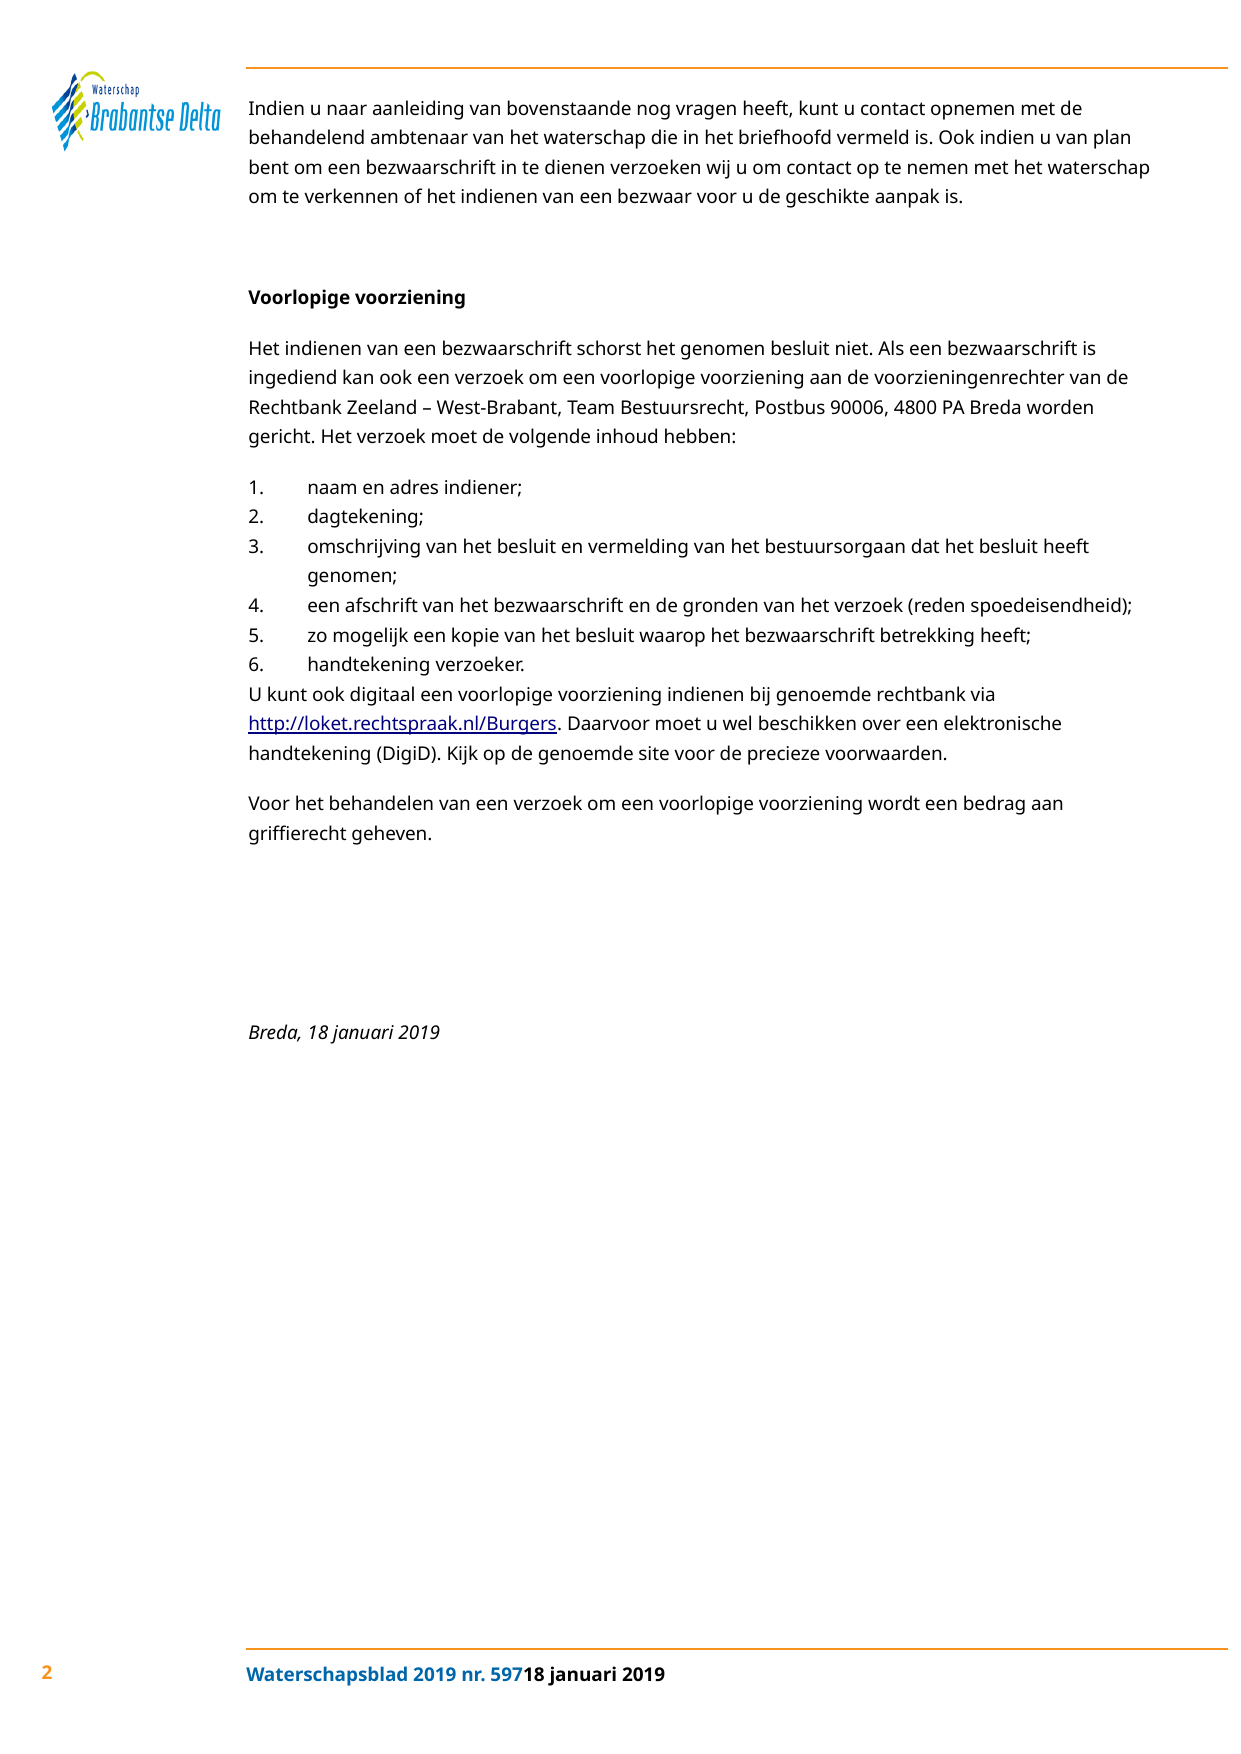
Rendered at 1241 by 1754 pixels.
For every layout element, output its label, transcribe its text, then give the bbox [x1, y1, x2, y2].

list naam en adres indiener; [248, 474, 1152, 500]
picture [41, 47, 231, 172]
list dagtekening; [248, 503, 1152, 529]
text Breda, 18 januari 2019 [248, 1019, 1152, 1045]
list een afschrift van het bezwaarschrift en de gronden van het verzoek (reden spoedeisendheid); [248, 592, 1152, 618]
list zo mogelijk een kopie van het besluit waarop het bezwaarschrift betrekking heeft; [248, 622, 1152, 648]
text Het indienen van een bezwaarschrift schorst het genomen besluit niet. Als een bezwaarschrift is ingediend kan ook een verzoek om een voorlopige voorziening aan de voorzieningenrechter van de Rechtbank Zeeland – West-Brabant, Team Bestuursrecht, Postbus 90006, 4800 PA Breda worden gericht. Het verzoek moet de volgende inhoud hebben: [248, 335, 1152, 449]
text Indien u naar aanleiding van bovenstaande nog vragen heeft, kunt u contact opnemen met de behandelend ambtenaar van het waterschap die in het briefhoofd vermeld is. Ook indien u van plan bent om een bezwaarschrift in te dienen verzoeken wij u om contact op te nemen met het waterschap om te verkennen of het indienen van een bezwaar voor u de geschikte aanpak is. [248, 95, 1152, 209]
text U kunt ook digitaal een voorlopige voorziening indienen bij genoemde rechtbank via http://loket.rechtspraak.nl/Burgers. Daarvoor moet u wel beschikken over een elektronische handtekening (DigiD). Kijk op de genoemde site voor de precieze voorwaarden. [248, 681, 1152, 766]
list omschrijving van het besluit en vermelding van het bestuursorgaan dat het besluit heeft genomen; [248, 533, 1152, 588]
text Voorlopige voorziening [248, 284, 1152, 310]
list handtekening verzoeker. [248, 651, 1152, 677]
text Voor het behandelen van een verzoek om een voorlopige voorziening wordt een bedrag aan griffierecht geheven. [248, 791, 1152, 846]
